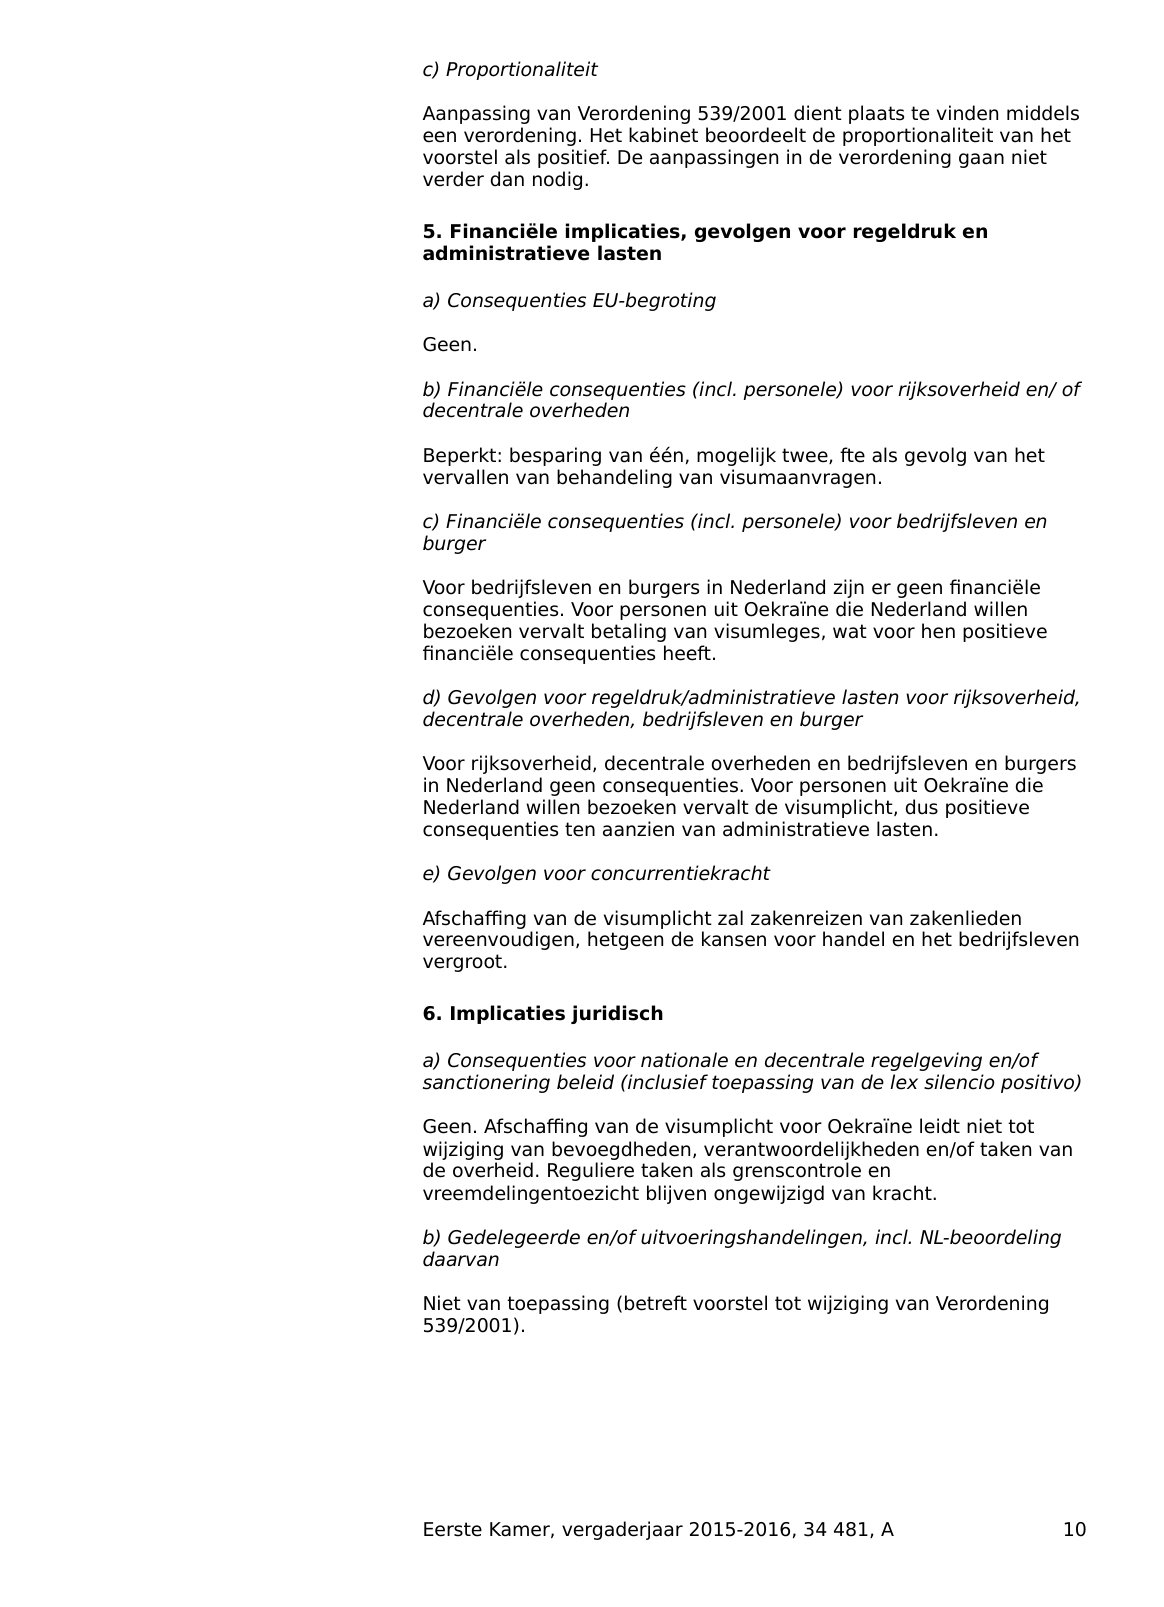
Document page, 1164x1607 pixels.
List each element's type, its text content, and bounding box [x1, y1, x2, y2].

text Geen. [422, 334, 1087, 356]
subtitle 6. Implicaties juridisch [422, 1003, 1087, 1025]
text Voor rijksoverheid, decentrale overheden en bedrijfsleven en burgers in Nederland geen consequenties. Voor personen uit Oekraïne die Nederland willen bezoeken vervalt de visumplicht, dus positieve consequenties ten aanzien van administratieve lasten. [422, 753, 1087, 841]
subtitle a) Consequenties EU-begroting [422, 290, 1087, 312]
subtitle 5. Financiële implicaties, gevolgen voor regeldruk en administratieve lasten [422, 221, 1087, 265]
subtitle b) Gedelegeerde en/of uitvoeringshandelingen, incl. NL-beoordeling daarvan [422, 1227, 1087, 1271]
text Voor bedrijfsleven en burgers in Nederland zijn er geen financiële consequenties. Voor personen uit Oekraïne die Nederland willen bezoeken vervalt betaling van visumleges, wat voor hen positieve financiële consequenties heeft. [422, 577, 1087, 665]
text Aanpassing van Verordening 539/2001 dient plaats te vinden middels een verordening. Het kabinet beoordeelt de proportionaliteit van het voorstel als positief. De aanpassingen in de verordening gaan niet verder dan nodig. [422, 103, 1087, 191]
text Beperkt: besparing van één, mogelijk twee, fte als gevolg van het vervallen van behandeling van visumaanvragen. [422, 444, 1087, 488]
text Geen. Afschaffing van de visumplicht voor Oekraïne leidt niet tot wijziging van bevoegdheden, verantwoordelijkheden en/of taken van de overheid. Reguliere taken als grenscontrole en vreemdelingentoezicht blijven ongewijzigd van kracht. [422, 1116, 1087, 1204]
text Afschaffing van de visumplicht zal zakenreizen van zakenlieden vereenvoudigen, hetgeen de kansen voor handel en het bedrijfsleven vergroot. [422, 907, 1087, 973]
text Niet van toepassing (betreft voorstel tot wijziging van Verordening 539/2001). [422, 1293, 1087, 1337]
subtitle c) Financiële consequenties (incl. personele) voor bedrijfsleven en burger [422, 511, 1087, 555]
subtitle d) Gevolgen voor regeldruk/administratieve lasten voor rijksoverheid, decentrale overheden, bedrijfsleven en burger [422, 687, 1087, 731]
subtitle c) Proportionaliteit [422, 59, 1087, 81]
subtitle e) Gevolgen voor concurrentiekracht [422, 863, 1087, 885]
subtitle a) Consequenties voor nationale en decentrale regelgeving en/of sanctionering beleid (inclusief toepassing van de lex silencio positivo) [422, 1050, 1087, 1094]
subtitle b) Financiële consequenties (incl. personele) voor rijksoverheid en/ of decentrale overheden [422, 378, 1087, 422]
